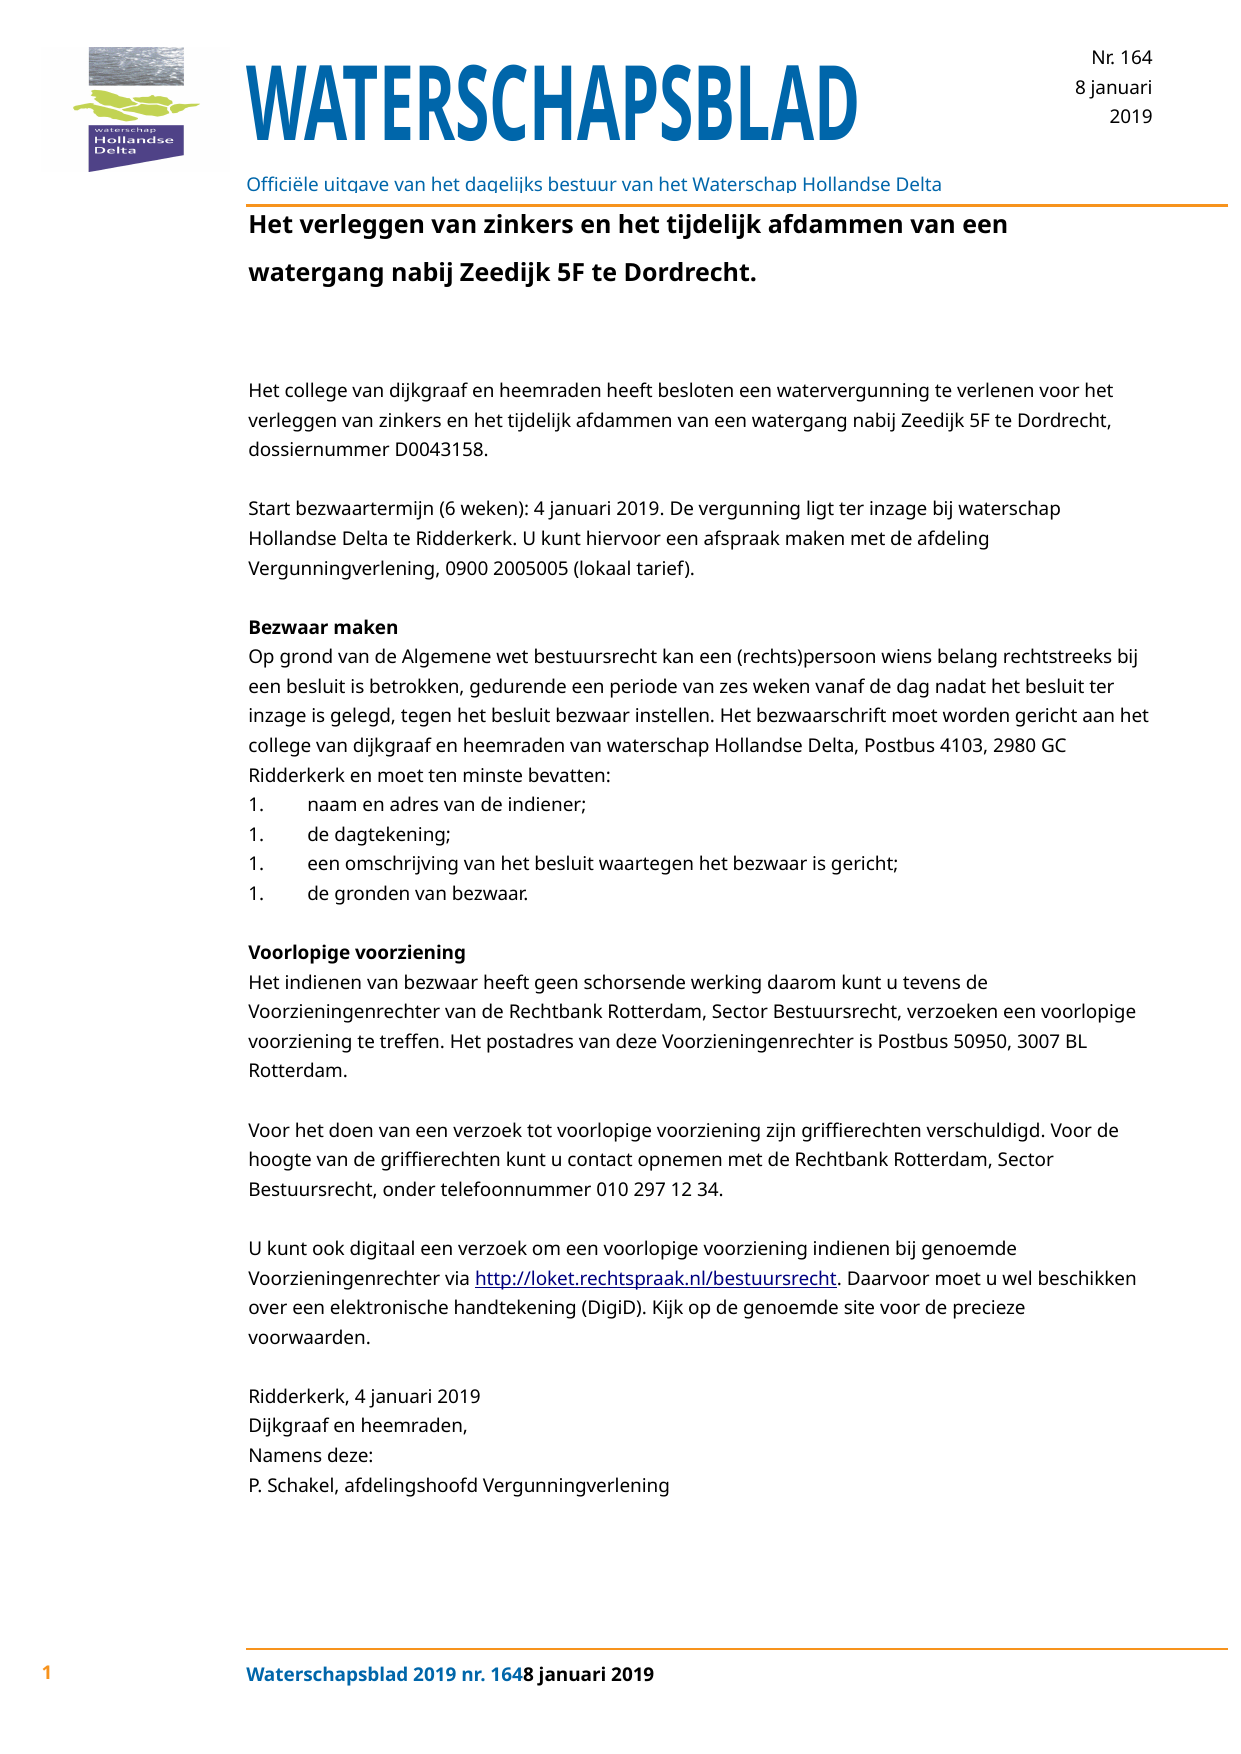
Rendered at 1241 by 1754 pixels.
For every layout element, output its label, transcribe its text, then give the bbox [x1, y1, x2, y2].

picture [41, 47, 231, 172]
table_header Het college van dijkgraaf en heemraden heeft besloten een watervergunning te verlenen voor het verleggen van zinkers en het tijdelijk afdammen van een watergang nabij Zeedijk 5F te Dordrecht, dossiernummer D0043158. Start bezwaartermijn (6 weken): 4 januari 2019. De vergunning ligt ter inzage bij waterschap Hollandse Delta te Ridderkerk. U kunt hiervoor een afspraak maken met de afdeling Vergunningverlening, 0900 2005005 (lokaal tarief). Bezwaar maken Op grond van de Algemene wet bestuursrecht kan een (rechts)persoon wiens belang rechtstreeks bij een besluit is betrokken, gedurende een periode van zes weken vanaf de dag nadat het besluit ter inzage is gelegd, tegen het besluit bezwaar instellen. Het bezwaarschrift moet worden gericht aan het college van dijkgraaf en heemraden van waterschap Hollandse Delta, Postbus 4103, 2980 GC Ridderkerk en moet ten minste bevatten: naam en adres van de indiener; de dagtekening; een omschrijving van het besluit waartegen het bezwaar is gericht; de gronden van bezwaar. Voorlopige voorziening Het indienen van bezwaar heeft geen schorsende werking daarom kunt u tevens de Voorzieningenrechter van de Rechtbank Rotterdam, Sector Bestuursrecht, verzoeken een voorlopige voorziening te treffen. Het postadres van deze Voorzieningenrechter is Postbus 50950, 3007 BL Rotterdam. Voor het doen van een verzoek tot voorlopige voorziening zijn griffierechten verschuldigd. Voor de hoogte van de griffierechten kunt u contact opnemen met de Rechtbank Rotterdam, Sector Bestuursrecht, onder telefoonnummer 010 297 12 34. U kunt ook digitaal een verzoek om een voorlopige voorziening indienen bij genoemde Voorzieningenrechter via http://loket.rechtspraak.nl/bestuursrecht. Daarvoor moet u wel beschikken over een elektronische handtekening (DigiD). Kijk op de genoemde site voor de precieze voorwaarden. Ridderkerk, 4 januari 2019 Dijkgraaf en heemraden, Namens deze: P. Schakel, afdelingshoofd Vergunningverlening [248, 348, 1152, 1527]
text Het verleggen van zinkers en het tijdelijk afdammen van een watergang nabij Zeedijk 5F te Dordrecht. [248, 207, 1152, 288]
